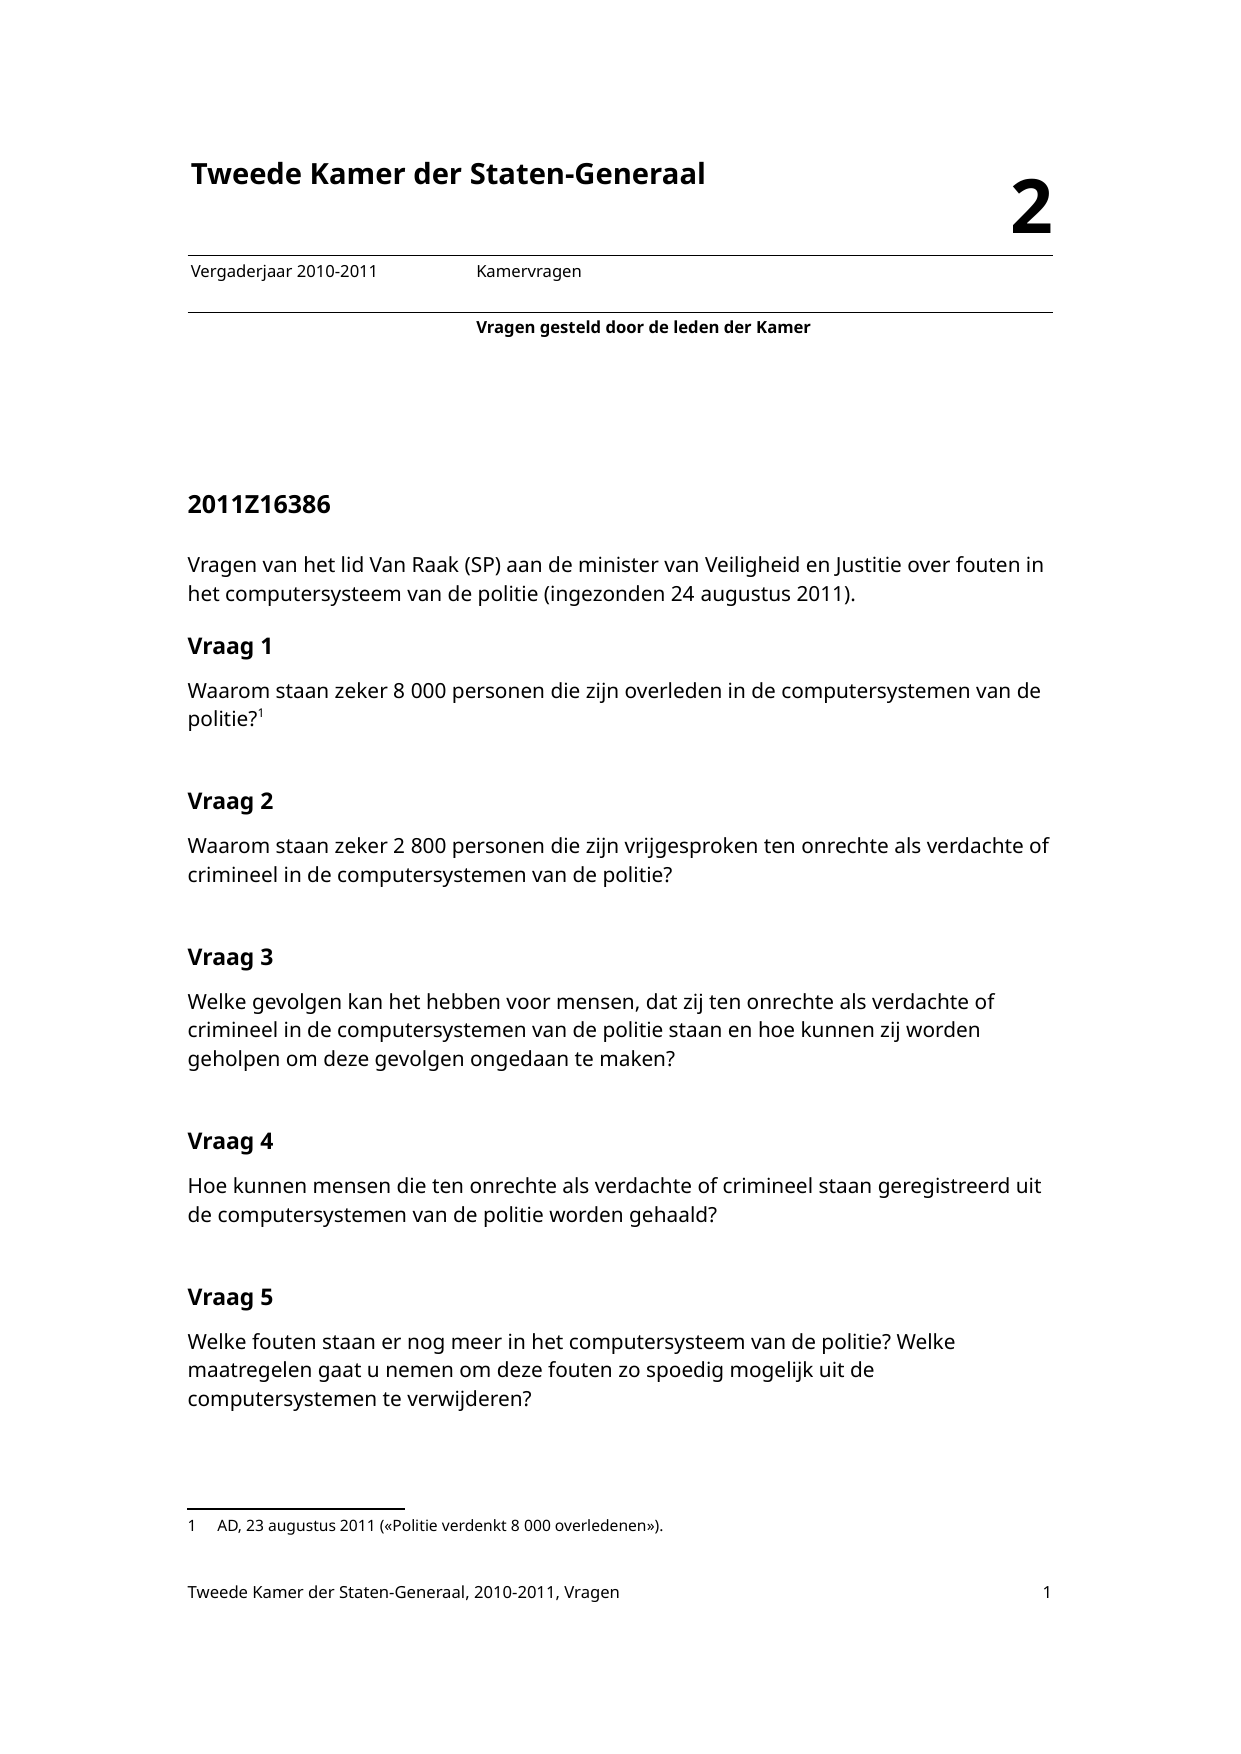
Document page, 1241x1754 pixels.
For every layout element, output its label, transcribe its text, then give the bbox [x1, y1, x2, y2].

table_header Tweede Kamer der Staten-Generaal [188, 150, 879, 255]
subtitle Vraag 4 [187, 1125, 1053, 1156]
table_cell Kamervragen [473, 256, 1053, 312]
text 2011Z16386 [187, 487, 1053, 521]
table_cell Vragen gesteld door de leden der Kamer [473, 313, 1053, 339]
subtitle Vraag 5 [187, 1281, 1053, 1312]
table_cell Vergaderjaar 2010-2011 [188, 256, 473, 312]
subtitle Vraag 1 [187, 630, 1053, 661]
text AD, 23 augustus 2011 («Politie verdenkt 8 000 overledenen»). [187, 1508, 1053, 1536]
text Hoe kunnen mensen die ten onrechte als verdachte of crimineel staan geregistreerd uit de computersystemen van de politie worden gehaald? [187, 1171, 1053, 1228]
subtitle Vraag 3 [187, 941, 1053, 972]
text Vragen van het lid Van Raak (SP) aan de minister van Veiligheid en Justitie over fouten in het computersysteem van de politie (ingezonden 24 augustus 2011). [187, 550, 1053, 607]
subtitle Vraag 2 [187, 785, 1053, 817]
text Welke fouten staan er nog meer in het computersysteem van de politie? Welke maatregelen gaat u nemen om deze fouten zo spoedig mogelijk uit de computersystemen te verwijderen? [187, 1327, 1053, 1412]
table_cell [188, 313, 473, 339]
text Welke gevolgen kan het hebben voor mensen, dat zij ten onrechte als verdachte of crimineel in de computersystemen van de politie staan en hoe kunnen zij worden geholpen om deze gevolgen ongedaan te maken? [187, 987, 1053, 1072]
text Waarom staan zeker 8 000 personen die zijn overleden in de computersystemen van de politie? [187, 676, 1053, 733]
text Waarom staan zeker 2 800 personen die zijn vrijgesproken ten onrechte als verdachte of crimineel in de computersystemen van de politie? [187, 832, 1053, 888]
table_header 2 [880, 150, 1053, 255]
